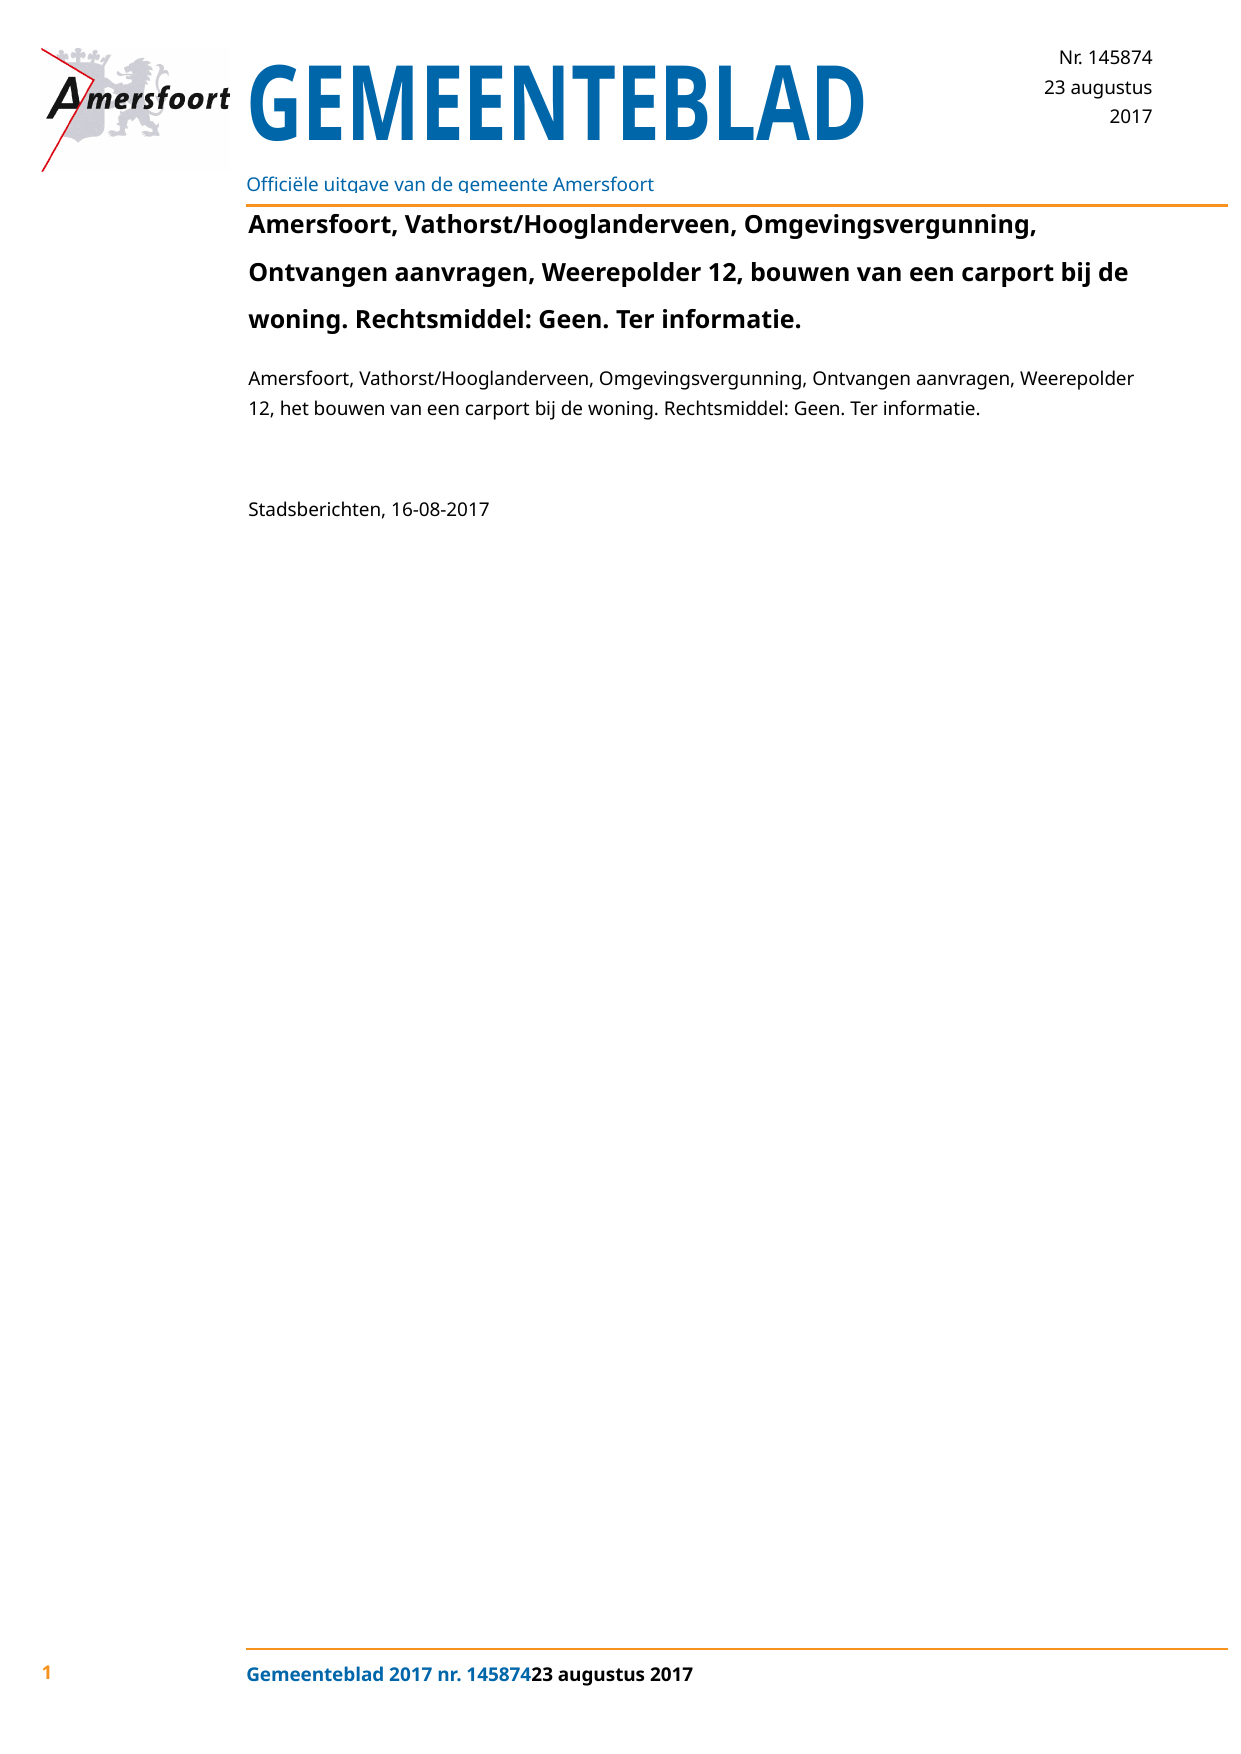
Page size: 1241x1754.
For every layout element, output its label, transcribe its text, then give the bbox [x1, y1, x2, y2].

text Amersfoort, Vathorst/Hooglanderveen, Omgevingsvergunning, Ontvangen aanvragen, Weerepolder 12, bouwen van een carport bij de woning. Rechtsmiddel: Geen. Ter informatie. [248, 207, 1152, 336]
text Amersfoort, Vathorst/Hooglanderveen, Omgevingsvergunning, Ontvangen aanvragen, Weerepolder 12, het bouwen van een carport bij de woning. Rechtsmiddel: Geen. Ter informatie. [248, 366, 1152, 421]
text Stadsberichten, 16-08-2017 [248, 496, 1152, 522]
picture [41, 47, 231, 172]
